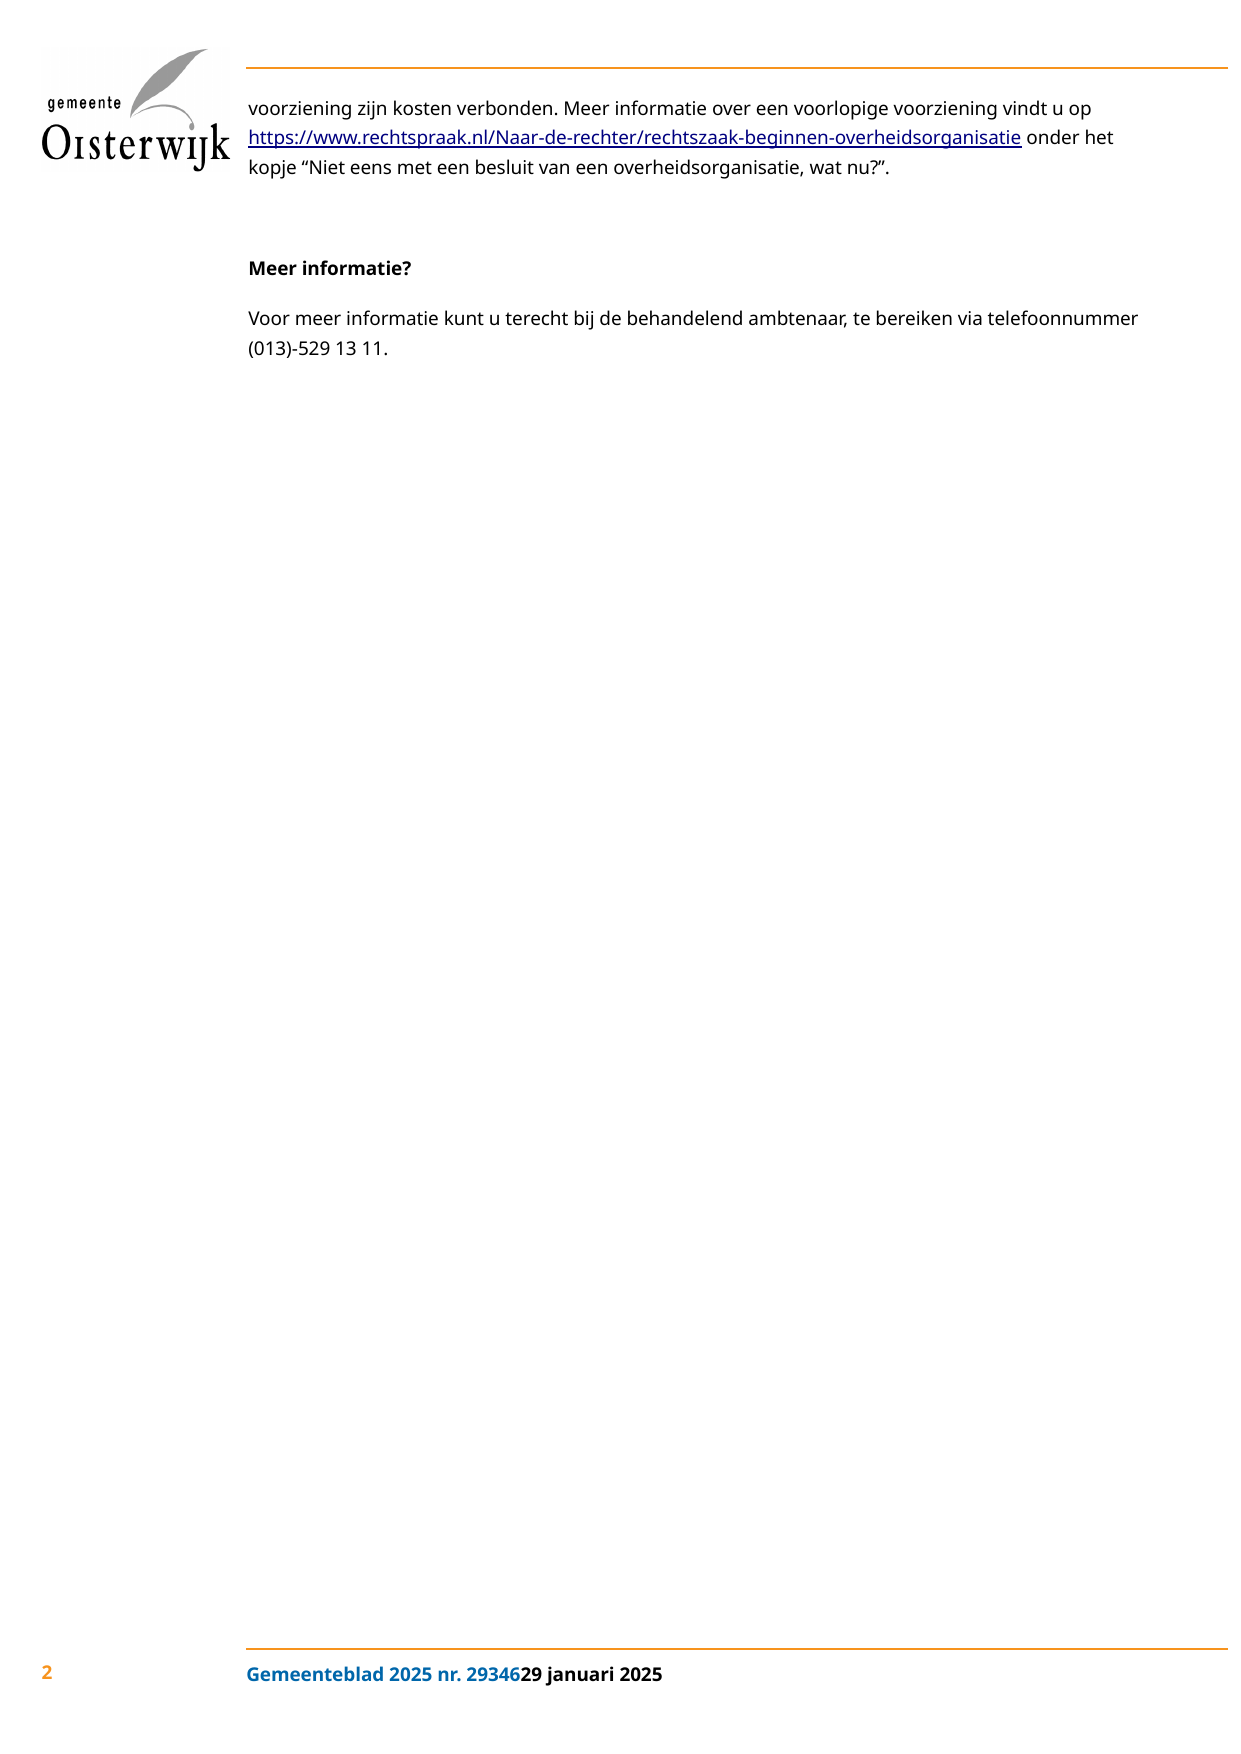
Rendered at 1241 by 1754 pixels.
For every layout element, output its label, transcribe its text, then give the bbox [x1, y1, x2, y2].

picture [41, 47, 231, 172]
text voorziening zijn kosten verbonden. Meer informatie over een voorlopige voorziening vindt u op https://www.rechtspraak.nl/Naar-de-rechter/rechtszaak-beginnen-overheidsorganisatie onder het kopje “Niet eens met een besluit van een overheidsorganisatie, wat nu?”. [248, 95, 1152, 180]
text Voor meer informatie kunt u terecht bij de behandelend ambtenaar, te bereiken via telefoonnummer (013)-529 13 11. [248, 305, 1152, 361]
text Meer informatie? [248, 255, 1152, 281]
